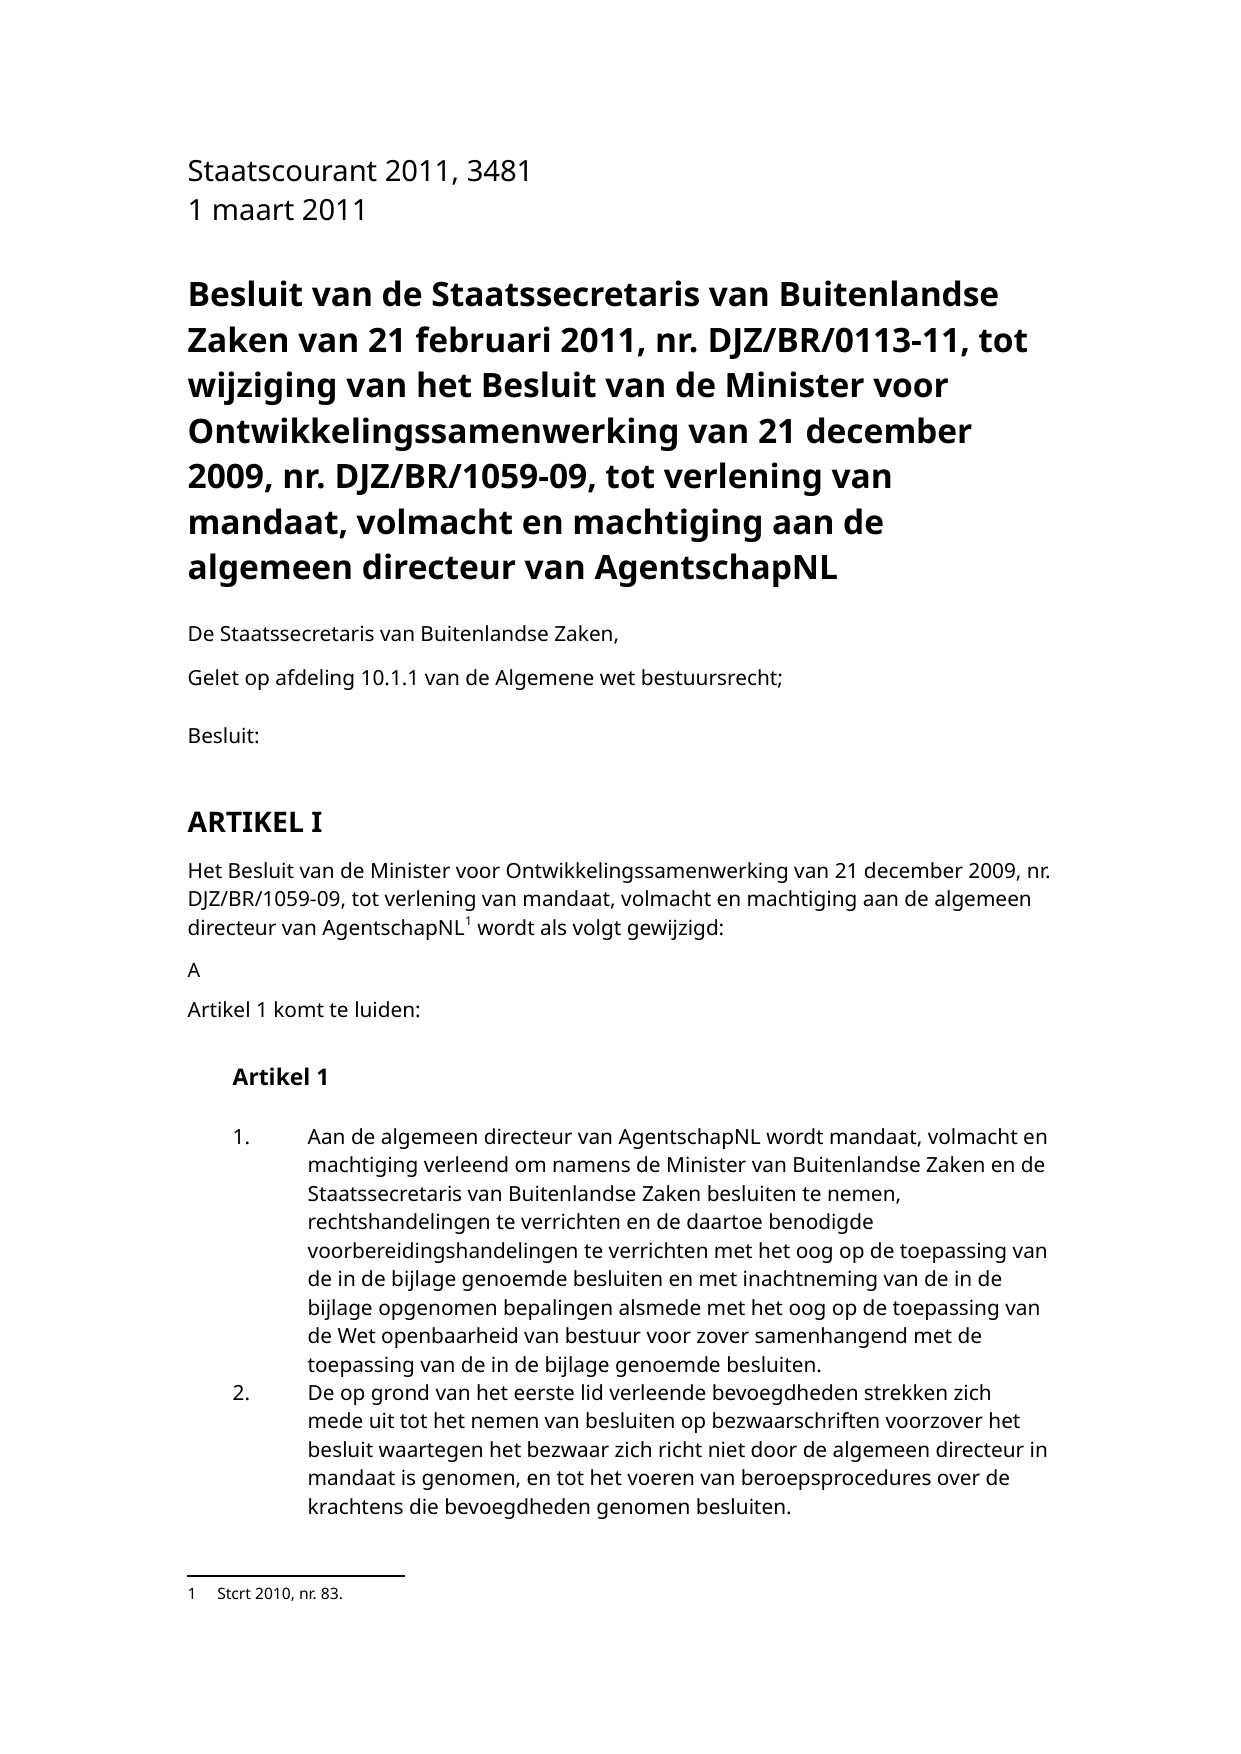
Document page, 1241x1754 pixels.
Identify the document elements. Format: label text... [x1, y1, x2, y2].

text Het Besluit van de Minister voor Ontwikkelingssamenwerking van 21 december 2009, nr. DJZ/BR/1059-09, tot verlening van mandaat, volmacht en machtiging aan de algemeen directeur van AgentschapNL wordt als volgt gewijzigd: [187, 856, 1053, 941]
text 1 maart 2011 [187, 190, 1053, 229]
list Aan de algemeen directeur van AgentschapNL wordt mandaat, volmacht en machtiging verleend om namens de Minister van Buitenlandse Zaken en de Staatssecretaris van Buitenlandse Zaken besluiten te nemen, rechtshandelingen te verrichten en de daartoe benodigde voorbereidingshandelingen te verrichten met het oog op de toepassing van de in de bijlage genoemde besluiten en met inachtneming van de in de bijlage opgenomen bepalingen alsmede met het oog op de toepassing van de Wet openbaarheid van bestuur voor zover samenhangend met de toepassing van de in de bijlage genoemde besluiten. [232, 1122, 1053, 1378]
subtitle Artikel 1 [232, 1061, 1053, 1092]
text A [187, 956, 1053, 983]
text De Staatssecretaris van Buitenlandse Zaken, [187, 619, 1053, 648]
subtitle Besluit van de Staatssecretaris van Buitenlandse Zaken van 21 februari 2011, nr. DJZ/BR/0113-11, tot wijziging van het Besluit van de Minister voor Ontwikkelingssamenwerking van 21 december 2009, nr. DJZ/BR/1059-09, tot verlening van mandaat, volmacht en machtiging aan de algemeen directeur van AgentschapNL [187, 271, 1053, 589]
subtitle ARTIKEL I [187, 802, 1053, 841]
text Staatscourant 2011, 3481 [187, 150, 1053, 190]
text Stcrt 2010, nr. 83. [187, 1575, 1053, 1604]
text Gelet op afdeling 10.1.1 van de Algemene wet bestuursrecht; [187, 663, 1053, 691]
list De op grond van het eerste lid verleende bevoegdheden strekken zich mede uit tot het nemen van besluiten op bezwaarschriften voorzover het besluit waartegen het bezwaar zich richt niet door de algemeen directeur in mandaat is genomen, en tot het voeren van beroepsprocedures over de krachtens die bevoegdheden genomen besluiten. [232, 1378, 1053, 1520]
text Besluit: [187, 721, 1053, 750]
text Artikel 1 komt te luiden: [187, 995, 1053, 1023]
